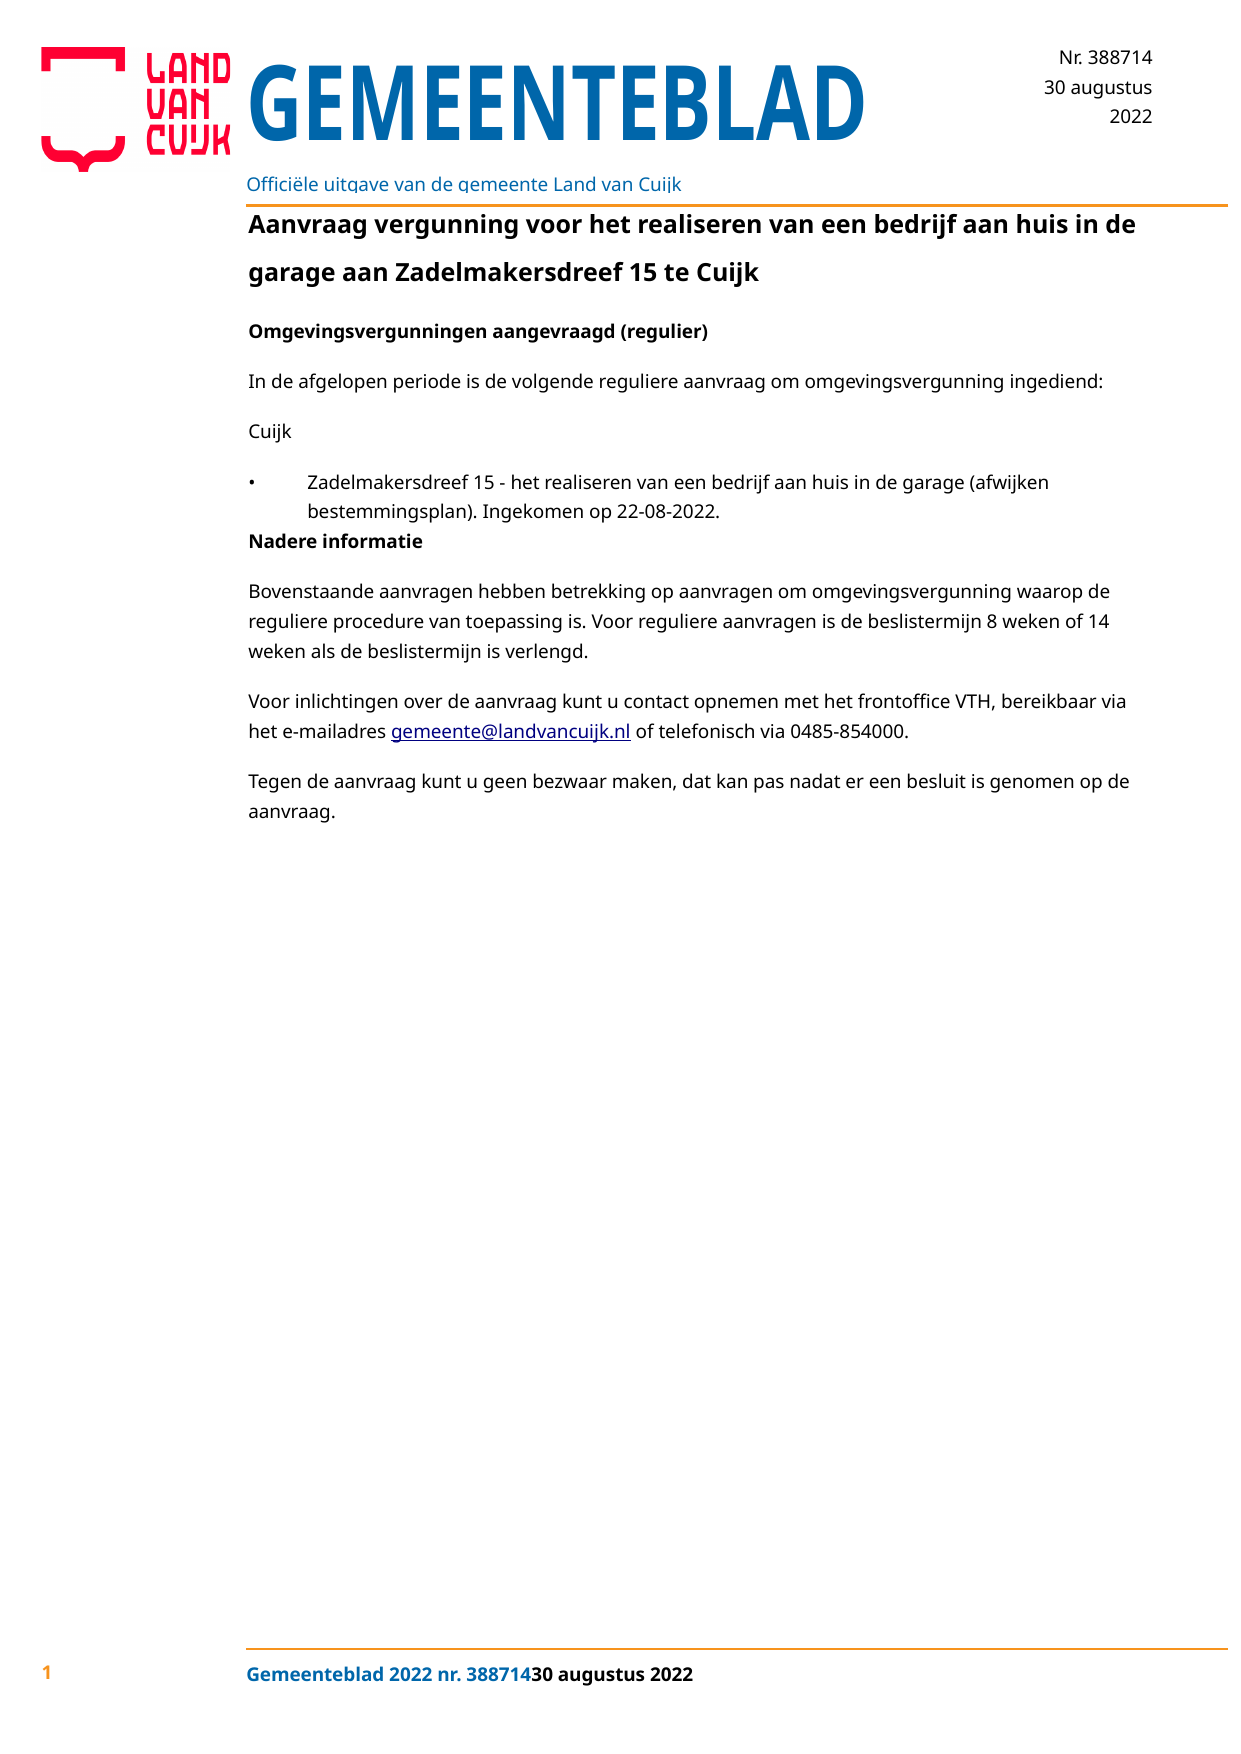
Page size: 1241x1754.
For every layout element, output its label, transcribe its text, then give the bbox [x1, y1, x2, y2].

text Bovenstaande aanvragen hebben betrekking op aanvragen om omgevingsvergunning waarop de reguliere procedure van toepassing is. Voor reguliere aanvragen is de beslistermijn 8 weken of 14 weken als de beslistermijn is verlengd. [248, 579, 1152, 664]
text Aanvraag vergunning voor het realiseren van een bedrijf aan huis in de garage aan Zadelmakersdreef 15 te Cuijk [248, 207, 1152, 288]
list Zadelmakersdreef 15 - het realiseren van een bedrijf aan huis in de garage (afwijken bestemmingsplan). Ingekomen op 22-08-2022. [248, 469, 1152, 524]
text Tegen de aanvraag kunt u geen bezwaar maken, dat kan pas nadat er een besluit is genomen op de aanvraag. [248, 768, 1152, 824]
text Cuijk [248, 419, 1152, 444]
text Omgevingsvergunningen aangevraagd (regulier) [248, 318, 1152, 344]
picture [41, 47, 231, 172]
text Nadere informatie [248, 528, 1152, 554]
text Voor inlichtingen over de aanvraag kunt u contact opnemen met het frontoffice VTH, bereikbaar via het e-mailadres gemeente@landvancuijk.nl of telefonisch via 0485-854000. [248, 688, 1152, 744]
text In de afgelopen periode is de volgende reguliere aanvraag om omgevingsvergunning ingediend: [248, 368, 1152, 394]
